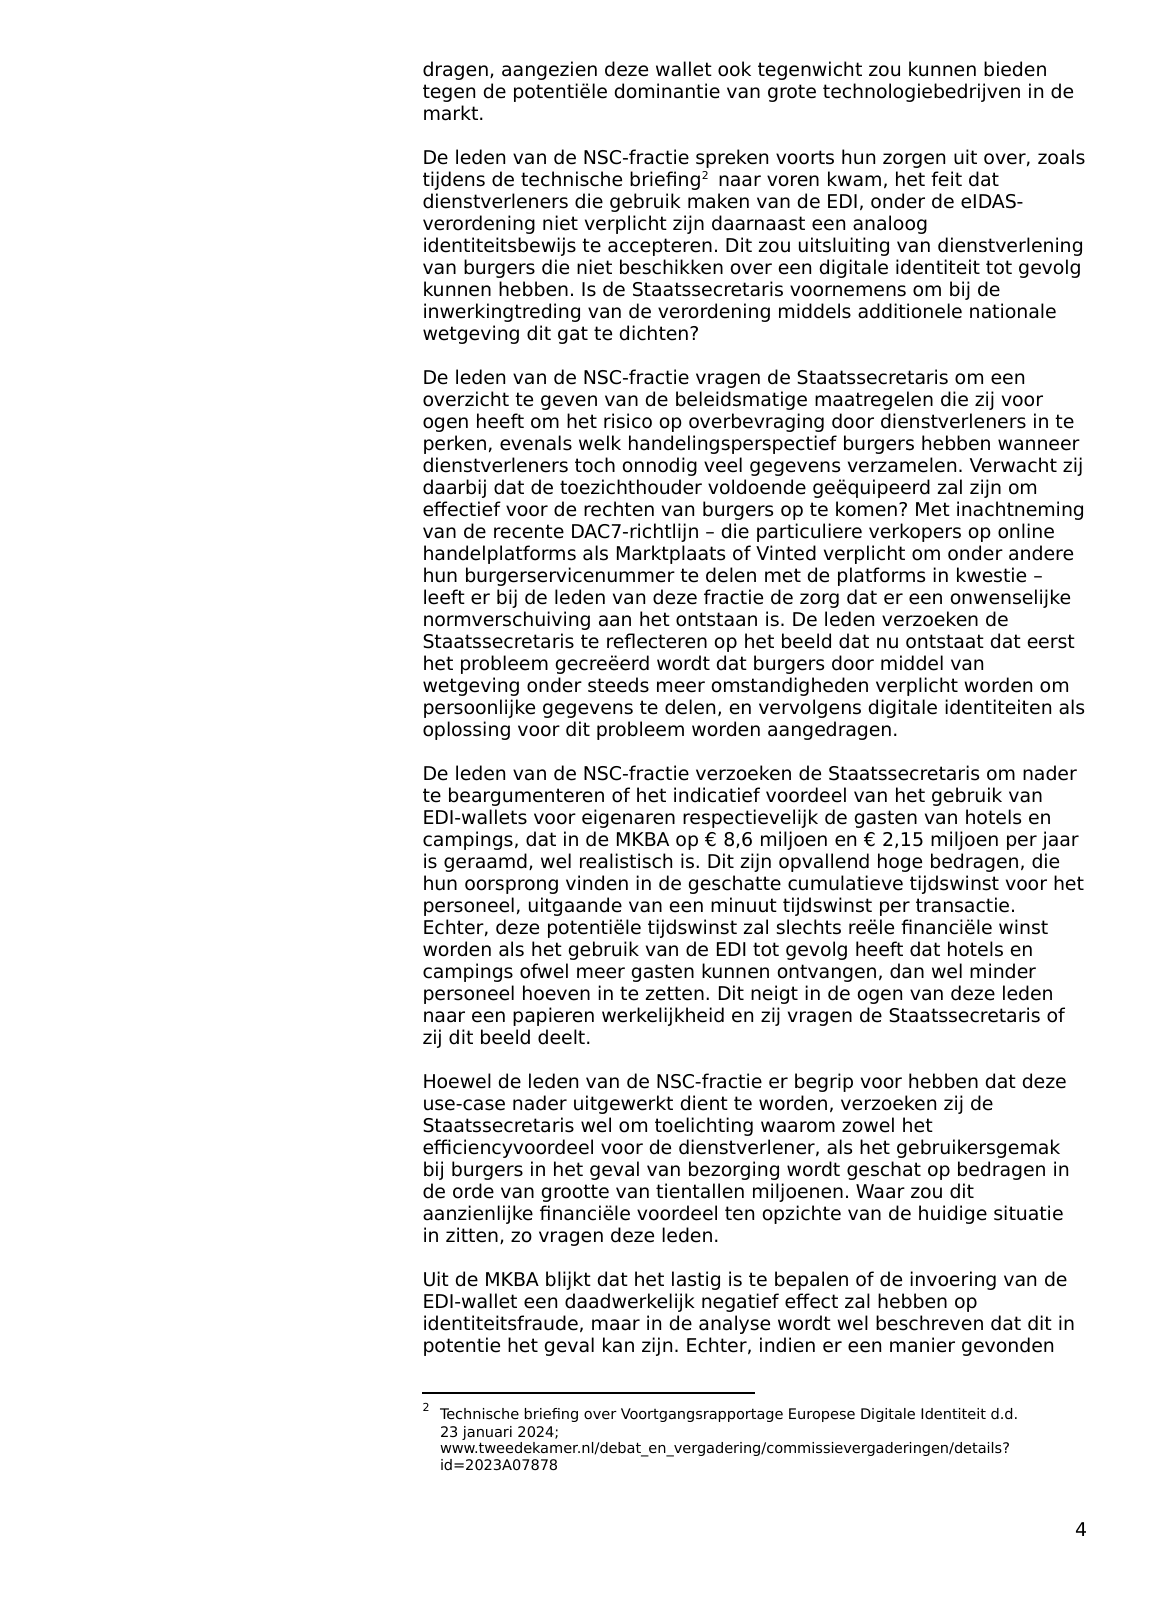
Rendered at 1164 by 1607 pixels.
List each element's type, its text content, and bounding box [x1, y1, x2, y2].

text Technische briefing over Voortgangsrapportage Europese Digitale Identiteit d.d. 23 januari 2024; www.tweedekamer.nl/debat_en_vergadering/commissievergaderingen/details?id=2023A07878 [422, 1402, 1087, 1474]
text De leden van de NSC-fractie spreken voorts hun zorgen uit over, zoals tijdens de technische briefing naar voren kwam, het feit dat dienstverleners die gebruik maken van de EDI, onder de eIDAS-verordening niet verplicht zijn daarnaast een analoog identiteitsbewijs te accepteren. Dit zou uitsluiting van dienstverlening van burgers die niet beschikken over een digitale identiteit tot gevolg kunnen hebben. Is de Staatssecretaris voornemens om bij de inwerkingtreding van de verordening middels additionele nationale wetgeving dit gat te dichten? [422, 147, 1087, 345]
text Hoewel de leden van de NSC-fractie er begrip voor hebben dat deze use-case nader uitgewerkt dient te worden, verzoeken zij de Staatssecretaris wel om toelichting waarom zowel het efficiencyvoordeel voor de dienstverlener, als het gebruikersgemak bij burgers in het geval van bezorging wordt geschat op bedragen in de orde van grootte van tientallen miljoenen. Waar zou dit aanzienlijke financiële voordeel ten opzichte van de huidige situatie in zitten, zo vragen deze leden. [422, 1071, 1087, 1247]
text dragen, aangezien deze wallet ook tegenwicht zou kunnen bieden tegen de potentiële dominantie van grote technologiebedrijven in de markt. [422, 59, 1087, 125]
text Uit de MKBA blijkt dat het lastig is te bepalen of de invoering van de EDI-wallet een daadwerkelijk negatief effect zal hebben op identiteitsfraude, maar in de analyse wordt wel beschreven dat dit in potentie het geval kan zijn. Echter, indien er een manier gevonden [422, 1269, 1087, 1357]
text De leden van de NSC-fractie verzoeken de Staatssecretaris om nader te beargumenteren of het indicatief voordeel van het gebruik van EDI-wallets voor eigenaren respectievelijk de gasten van hotels en campings, dat in de MKBA op € 8,6 miljoen en € 2,15 miljoen per jaar is geraamd, wel realistisch is. Dit zijn opvallend hoge bedragen, die hun oorsprong vinden in de geschatte cumulatieve tijdswinst voor het personeel, uitgaande van een minuut tijdswinst per transactie. Echter, deze potentiële tijdswinst zal slechts reële financiële winst worden als het gebruik van de EDI tot gevolg heeft dat hotels en campings ofwel meer gasten kunnen ontvangen, dan wel minder personeel hoeven in te zetten. Dit neigt in de ogen van deze leden naar een papieren werkelijkheid en zij vragen de Staatssecretaris of zij dit beeld deelt. [422, 763, 1087, 1049]
text De leden van de NSC-fractie vragen de Staatssecretaris om een overzicht te geven van de beleidsmatige maatregelen die zij voor ogen heeft om het risico op overbevraging door dienstverleners in te perken, evenals welk handelingsperspectief burgers hebben wanneer dienstverleners toch onnodig veel gegevens verzamelen. Verwacht zij daarbij dat de toezichthouder voldoende geëquipeerd zal zijn om effectief voor de rechten van burgers op te komen? Met inachtneming van de recente DAC7-richtlijn – die particuliere verkopers op online handelplatforms als Marktplaats of Vinted verplicht om onder andere hun burgerservicenummer te delen met de platforms in kwestie – leeft er bij de leden van deze fractie de zorg dat er een onwenselijke normverschuiving aan het ontstaan is. De leden verzoeken de Staatssecretaris te reflecteren op het beeld dat nu ontstaat dat eerst het probleem gecreëerd wordt dat burgers door middel van wetgeving onder steeds meer omstandigheden verplicht worden om persoonlijke gegevens te delen, en vervolgens digitale identiteiten als oplossing voor dit probleem worden aangedragen. [422, 367, 1087, 741]
